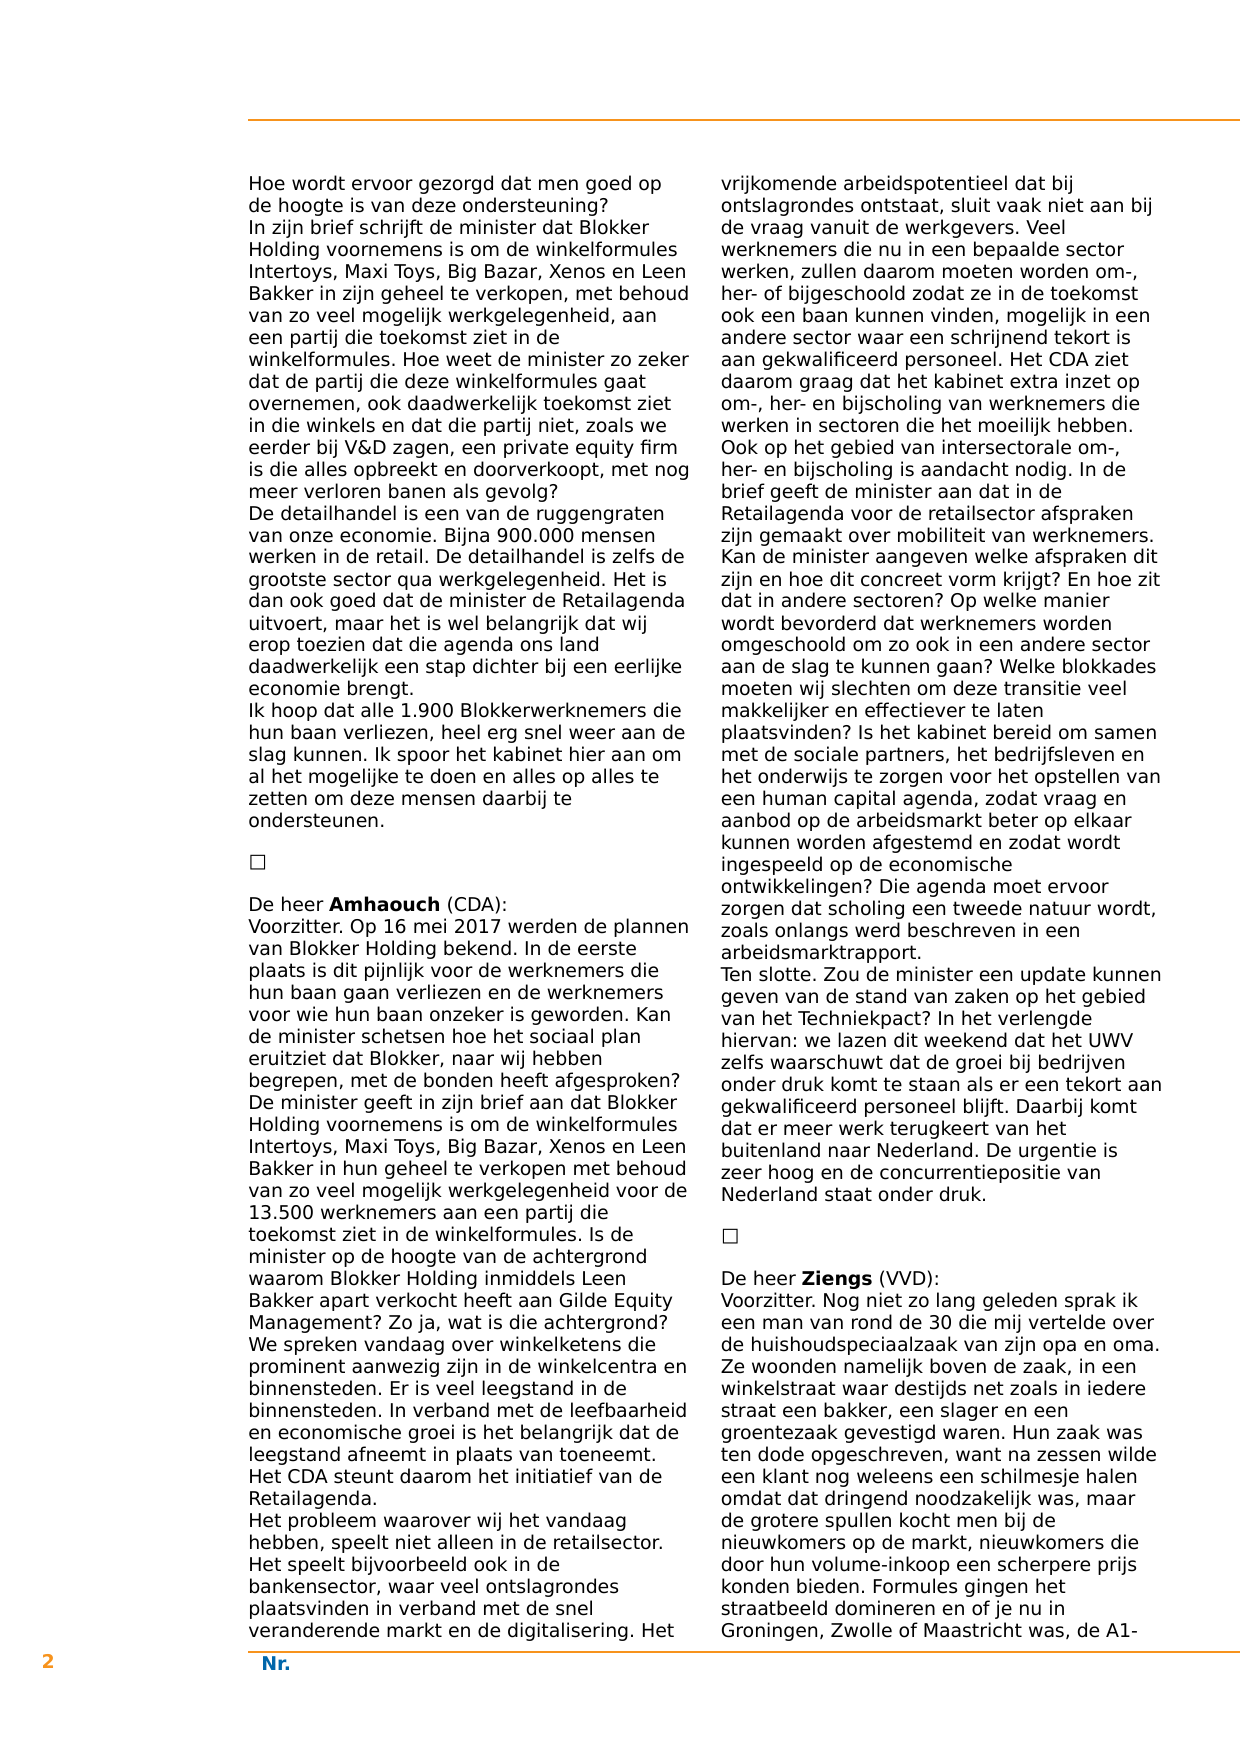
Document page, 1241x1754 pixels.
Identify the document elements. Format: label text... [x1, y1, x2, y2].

text ⬜ [248, 852, 691, 874]
text Het probleem waarover wij het vandaag hebben, speelt niet alleen in de retailsector. Het speelt bijvoorbeeld ook in de bankensector, waar veel ontslagrondes plaatsvinden in verband met de snel veranderende markt en de digitalisering. Het [248, 1509, 691, 1641]
text Ook op het gebied van intersectorale om-, her- en bijscholing is aandacht nodig. In de brief geeft de minister aan dat in de Retailagenda voor de retailsector afspraken zijn gemaakt over mobiliteit van werknemers. Kan de minister aangeven welke afspraken dit zijn en hoe dit concreet vorm krijgt? En hoe zit dat in andere sectoren? Op welke manier wordt bevorderd dat werknemers worden omgeschoold om zo ook in een andere sector aan de slag te kunnen gaan? Welke blokkades moeten wij slechten om deze transitie veel makkelijker en effectiever te laten plaatsvinden? Is het kabinet bereid om samen met de sociale partners, het bedrijfsleven en het onderwijs te zorgen voor het opstellen van een human capital agenda, zodat vraag en aanbod op de arbeidsmarkt beter op elkaar kunnen worden afgestemd en zodat wordt ingespeeld op de economische ontwikkelingen? Die agenda moet ervoor zorgen dat scholing een tweede natuur wordt, zoals onlangs werd beschreven in een arbeidsmarktrapport. [721, 437, 1163, 964]
text De heer Amhaouch (CDA): [248, 894, 691, 916]
text Hoe wordt ervoor gezorgd dat men goed op de hoogte is van deze ondersteuning? [248, 173, 691, 217]
text ⬜ [721, 1226, 1163, 1248]
text Voorzitter. Op 16 mei 2017 werden de plannen van Blokker Holding bekend. In de eerste plaats is dit pijnlijk voor de werknemers die hun baan gaan verliezen en de werknemers voor wie hun baan onzeker is geworden. Kan de minister schetsen hoe het sociaal plan eruitziet dat Blokker, naar wij hebben begrepen, met de bonden heeft afgesproken? De minister geeft in zijn brief aan dat Blokker Holding voornemens is om de winkelformules Intertoys, Maxi Toys, Big Bazar, Xenos en Leen Bakker in hun geheel te verkopen met behoud van zo veel mogelijk werkgelegenheid voor de 13.500 werknemers aan een partij die toekomst ziet in de winkelformules. Is de minister op de hoogte van de achtergrond waarom Blokker Holding inmiddels Leen Bakker apart verkocht heeft aan Gilde Equity Management? Zo ja, wat is die achtergrond? [248, 916, 691, 1334]
text vrijkomende arbeidspotentieel dat bij ontslagrondes ontstaat, sluit vaak niet aan bij de vraag vanuit de werkgevers. Veel werknemers die nu in een bepaalde sector werken, zullen daarom moeten worden om-, her- of bijgeschoold zodat ze in de toekomst ook een baan kunnen vinden, mogelijk in een andere sector waar een schrijnend tekort is aan gekwalificeerd personeel. Het CDA ziet daarom graag dat het kabinet extra inzet op om-, her- en bijscholing van werknemers die werken in sectoren die het moeilijk hebben. [721, 173, 1163, 437]
text We spreken vandaag over winkelketens die prominent aanwezig zijn in de winkelcentra en binnensteden. Er is veel leegstand in de binnensteden. In verband met de leefbaarheid en economische groei is het belangrijk dat de leegstand afneemt in plaats van toeneemt. Het CDA steunt daarom het initiatief van de Retailagenda. [248, 1334, 691, 1509]
text Voorzitter. Nog niet zo lang geleden sprak ik een man van rond de 30 die mij vertelde over de huishoudspeciaalzaak van zijn opa en oma. Ze woonden namelijk boven de zaak, in een winkelstraat waar destijds net zoals in iedere straat een bakker, een slager en een groentezaak gevestigd waren. Hun zaak was ten dode opgeschreven, want na zessen wilde een klant nog weleens een schilmesje halen omdat dat dringend noodzakelijk was, maar de grotere spullen kocht men bij de nieuwkomers op de markt, nieuwkomers die door hun volume-inkoop een scherpere prijs konden bieden. Formules gingen het straatbeeld domineren en of je nu in Groningen, Zwolle of Maastricht was, de A1- [721, 1290, 1163, 1641]
text De detailhandel is een van de ruggengraten van onze economie. Bijna 900.000 mensen werken in de retail. De detailhandel is zelfs de grootste sector qua werkgelegenheid. Het is dan ook goed dat de minister de Retailagenda uitvoert, maar het is wel belangrijk dat wij erop toezien dat die agenda ons land daadwerkelijk een stap dichter bij een eerlijke economie brengt. [248, 502, 691, 700]
text De heer Ziengs (VVD): [721, 1268, 1163, 1290]
text In zijn brief schrijft de minister dat Blokker Holding voornemens is om de winkelformules Intertoys, Maxi Toys, Big Bazar, Xenos en Leen Bakker in zijn geheel te verkopen, met behoud van zo veel mogelijk werkgelegenheid, aan een partij die toekomst ziet in de winkelformules. Hoe weet de minister zo zeker dat de partij die deze winkelformules gaat overnemen, ook daadwerkelijk toekomst ziet in die winkels en dat die partij niet, zoals we eerder bij V&D zagen, een private equity firm is die alles opbreekt en doorverkoopt, met nog meer verloren banen als gevolg? [248, 217, 691, 502]
text Ik hoop dat alle 1.900 Blokkerwerknemers die hun baan verliezen, heel erg snel weer aan de slag kunnen. Ik spoor het kabinet hier aan om al het mogelijke te doen en alles op alles te zetten om deze mensen daarbij te ondersteunen. [248, 700, 691, 832]
text Ten slotte. Zou de minister een update kunnen geven van de stand van zaken op het gebied van het Techniekpact? In het verlengde hiervan: we lazen dit weekend dat het UWV zelfs waarschuwt dat de groei bij bedrijven onder druk komt te staan als er een tekort aan gekwalificeerd personeel blijft. Daarbij komt dat er meer werk terugkeert van het buitenland naar Nederland. De urgentie is zeer hoog en de concurrentiepositie van Nederland staat onder druk. [721, 964, 1163, 1206]
